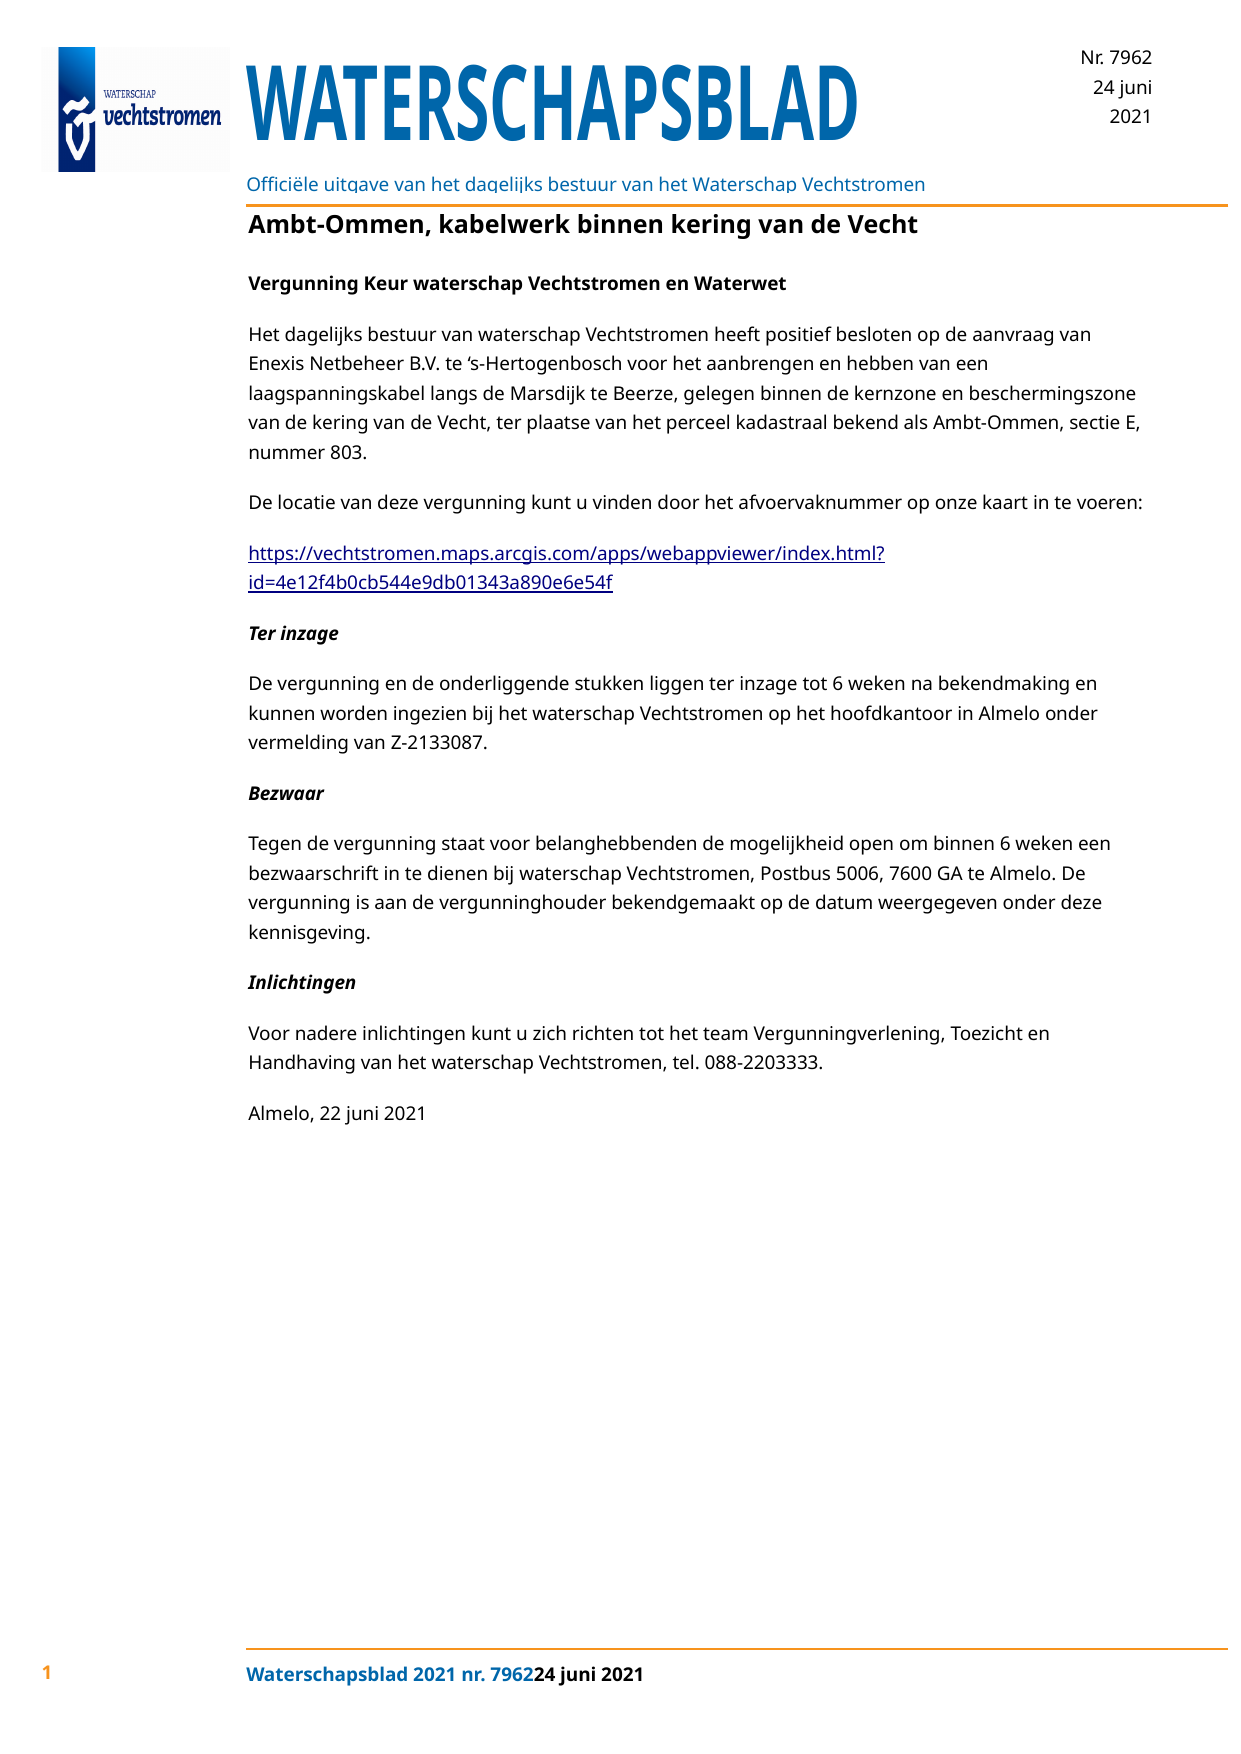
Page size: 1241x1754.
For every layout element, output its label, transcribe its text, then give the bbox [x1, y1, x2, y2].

text Ambt-Ommen, kabelwerk binnen kering van de Vecht [248, 207, 1152, 241]
picture [41, 47, 231, 172]
text Vergunning Keur waterschap Vechtstromen en Waterwet [248, 270, 1152, 296]
text https://vechtstromen.maps.arcgis.com/apps/webappviewer/index.html?id=4e12f4b0cb544e9db01343a890e6e54f [248, 540, 1152, 595]
text De locatie van deze vergunning kunt u vinden door het afvoervaknummer op onze kaart in te voeren: [248, 489, 1152, 515]
text Ter inzage [248, 620, 1152, 646]
text Almelo, 22 juni 2021 [248, 1100, 1152, 1126]
text Inlichtingen [248, 969, 1152, 995]
text Bezwaar [248, 780, 1152, 806]
text De vergunning en de onderliggende stukken liggen ter inzage tot 6 weken na bekendmaking en kunnen worden ingezien bij het waterschap Vechtstromen op het hoofdkantoor in Almelo onder vermelding van Z-2133087. [248, 670, 1152, 755]
text Voor nadere inlichtingen kunt u zich richten tot het team Vergunningverlening, Toezicht en Handhaving van het waterschap Vechtstromen, tel. 088-2203333. [248, 1020, 1152, 1075]
text Het dagelijks bestuur van waterschap Vechtstromen heeft positief besloten op de aanvraag van Enexis Netbeheer B.V. te ‘s-Hertogenbosch voor het aanbrengen en hebben van een laagspanningskabel langs de Marsdijk te Beerze, gelegen binnen de kernzone en beschermingszone van de kering van de Vecht, ter plaatse van het perceel kadastraal bekend als Ambt-Ommen, sectie E, nummer 803. [248, 321, 1152, 465]
text Tegen de vergunning staat voor belanghebbenden de mogelijkheid open om binnen 6 weken een bezwaarschrift in te dienen bij waterschap Vechtstromen, Postbus 5006, 7600 GA te Almelo. De vergunning is aan de vergunninghouder bekendgemaakt op de datum weergegeven onder deze kennisgeving. [248, 830, 1152, 945]
